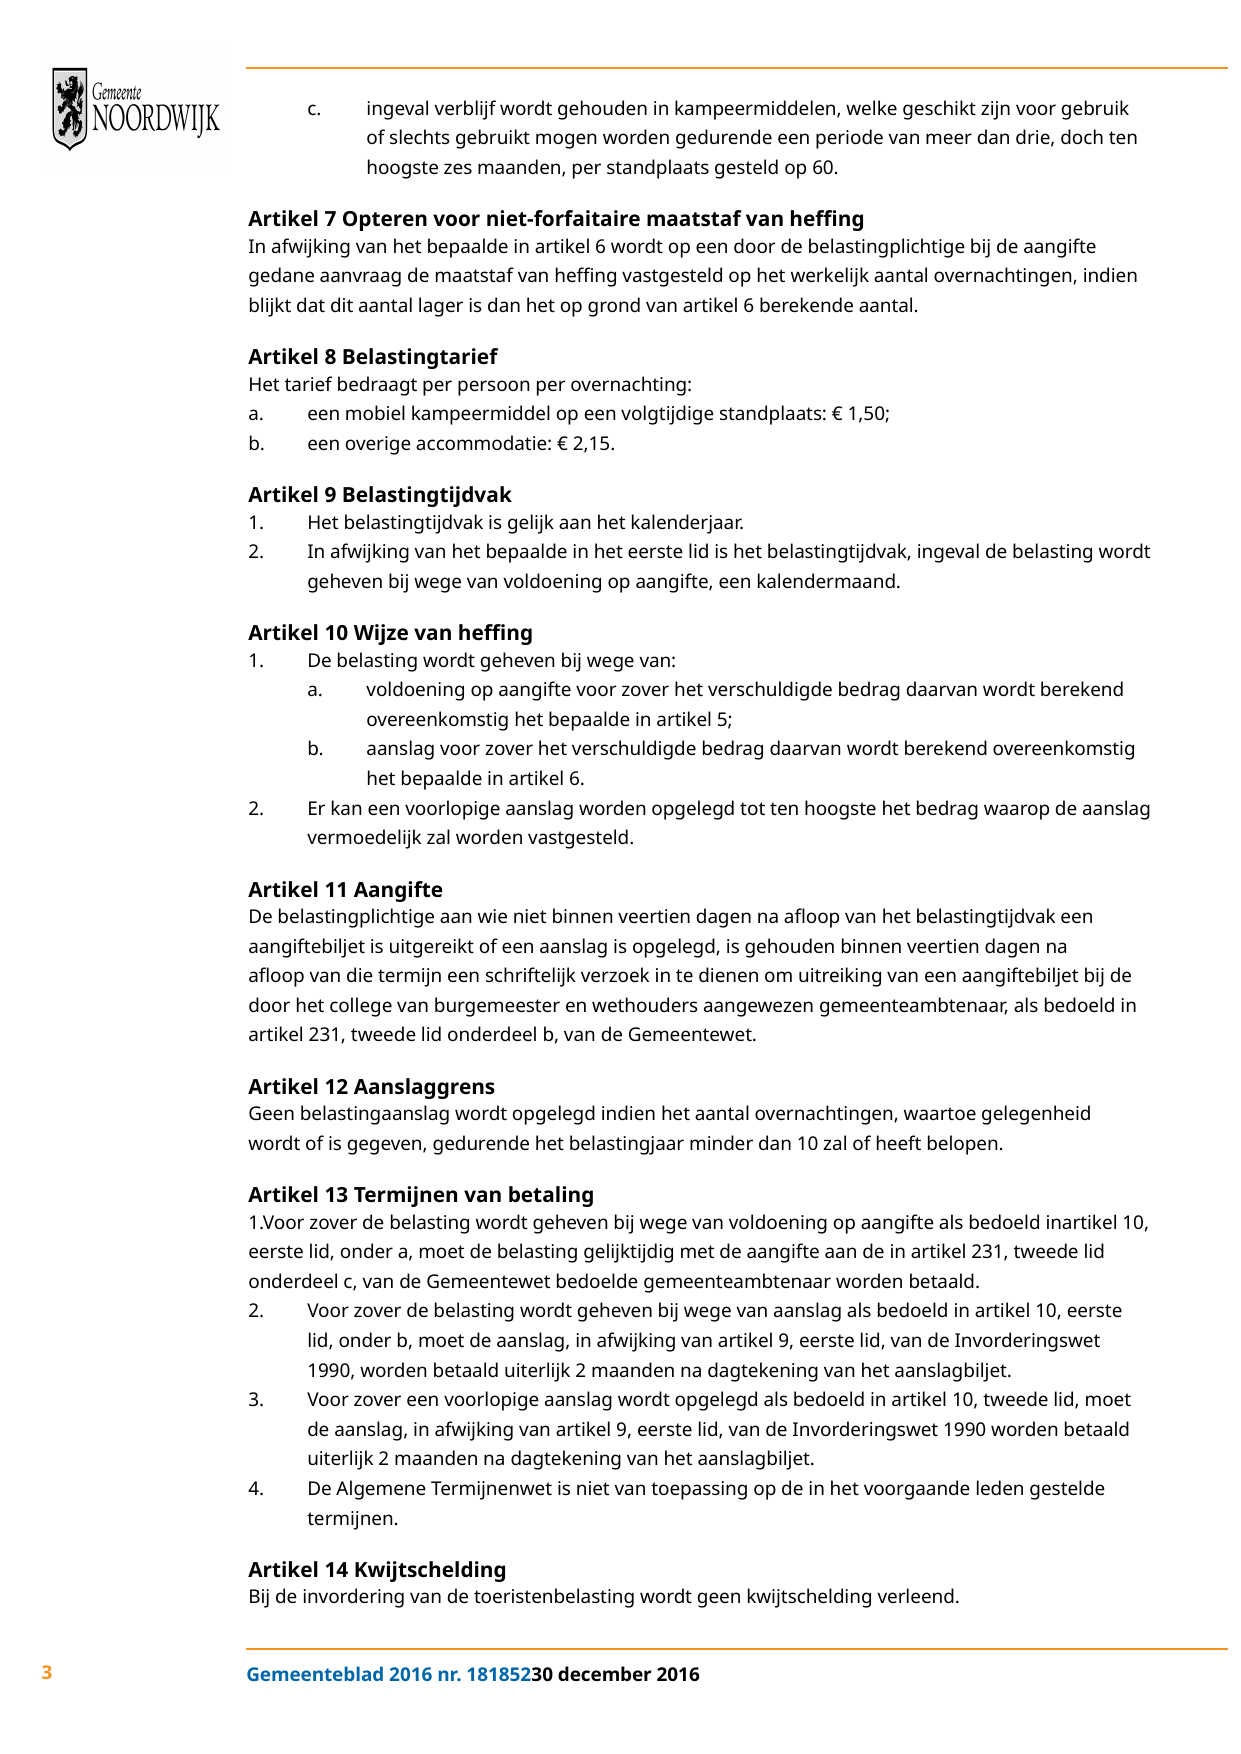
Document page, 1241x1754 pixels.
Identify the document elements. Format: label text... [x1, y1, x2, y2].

text Het tarief bedraagt per persoon per overnachting: [248, 371, 1152, 397]
text De belastingplichtige aan wie niet binnen veertien dagen na afloop van het belastingtijdvak een [248, 903, 1152, 929]
text Artikel 7 Opteren voor niet-forfaitaire maatstaf van heffing [248, 204, 1152, 233]
list De belasting wordt geheven bij wege van: [248, 647, 1152, 673]
text Artikel 11 Aangifte [248, 875, 1152, 903]
picture [41, 47, 231, 172]
list vermoedelijk zal worden vastgesteld. [248, 824, 1152, 850]
list ingeval verblijf wordt gehouden in kampeermiddelen, welke geschikt zijn voor gebruik of slechts gebruikt mogen worden gedurende een periode van meer dan drie, doch ten hoogste zes maanden, per standplaats gesteld op 60. [307, 95, 1152, 180]
text 1.Voor zover de belasting wordt geheven bij wege van voldoening op aangifte als bedoeld inartikel 10, eerste lid, onder a, moet de belasting gelijktijdig met de aangifte aan de in artikel 231, tweede lid onderdeel c, van de Gemeentewet bedoelde gemeenteambtenaar worden betaald. [248, 1209, 1152, 1294]
text Bij de invordering van de toeristenbelasting wordt geen kwijtschelding verleend. [248, 1583, 1152, 1609]
list Voor zover een voorlopige aanslag wordt opgelegd als bedoeld in artikel 10, tweede lid, moet de aanslag, in afwijking van artikel 9, eerste lid, van de Invorderingswet 1990 worden betaald uiterlijk 2 maanden na dagtekening van het aanslagbiljet. [248, 1386, 1152, 1471]
text Artikel 12 Aanslaggrens [248, 1072, 1152, 1100]
list een overige accommodatie: € 2,15. [248, 430, 1152, 456]
text aangiftebiljet is uitgereikt of een aanslag is opgelegd, is gehouden binnen veertien dagen na [248, 933, 1152, 958]
list een mobiel kampeermiddel op een volgtijdige standplaats: € 1,50; [248, 400, 1152, 426]
text Artikel 9 Belastingtijdvak [248, 480, 1152, 509]
list aanslag voor zover het verschuldigde bedrag daarvan wordt berekend overeenkomstig het bepaalde in artikel 6. [307, 736, 1152, 791]
text Artikel 13 Termijnen van betaling [248, 1180, 1152, 1209]
list Voor zover de belasting wordt geheven bij wege van aanslag als bedoeld in artikel 10, eerste lid, onder b, moet de aanslag, in afwijking van artikel 9, eerste lid, van de Invorderingswet 1990, worden betaald uiterlijk 2 maanden na dagtekening van het aanslagbiljet. [248, 1298, 1152, 1382]
list Het belastingtijdvak is gelijk aan het kalenderjaar. [248, 509, 1152, 534]
list In afwijking van het bepaalde in het eerste lid is het belastingtijdvak, ingeval de belasting wordt geheven bij wege van voldoening op aangifte, een kalendermaand. [248, 538, 1152, 594]
text wordt of is gegeven, gedurende het belastingjaar minder dan 10 zal of heeft belopen. [248, 1130, 1152, 1156]
text In afwijking van het bepaalde in artikel 6 wordt op een door de belastingplichtige bij de aangifte gedane aanvraag de maatstaf van heffing vastgesteld op het werkelijk aantal overnachtingen, indien blijkt dat dit aantal lager is dan het op grond van artikel 6 berekende aantal. [248, 233, 1152, 318]
text Artikel 10 Wijze van heffing [248, 618, 1152, 647]
list Er kan een voorlopige aanslag worden opgelegd tot ten hoogste het bedrag waarop de aanslag [248, 795, 1152, 821]
text afloop van die termijn een schriftelijk verzoek in te dienen om uitreiking van een aangiftebiljet bij de door het college van burgemeester en wethouders aangewezen gemeenteambtenaar, als bedoeld in artikel 231, tweede lid onderdeel b, van de Gemeentewet. [248, 962, 1152, 1047]
text Artikel 8 Belastingtarief [248, 342, 1152, 371]
text Artikel 14 Kwijtschelding [248, 1555, 1152, 1583]
list De Algemene Termijnenwet is niet van toepassing op de in het voorgaande leden gestelde termijnen. [248, 1475, 1152, 1530]
text Geen belastingaanslag wordt opgelegd indien het aantal overnachtingen, waartoe gelegenheid [248, 1100, 1152, 1126]
list voldoening op aangifte voor zover het verschuldigde bedrag daarvan wordt berekend overeenkomstig het bepaalde in artikel 5; [307, 676, 1152, 732]
